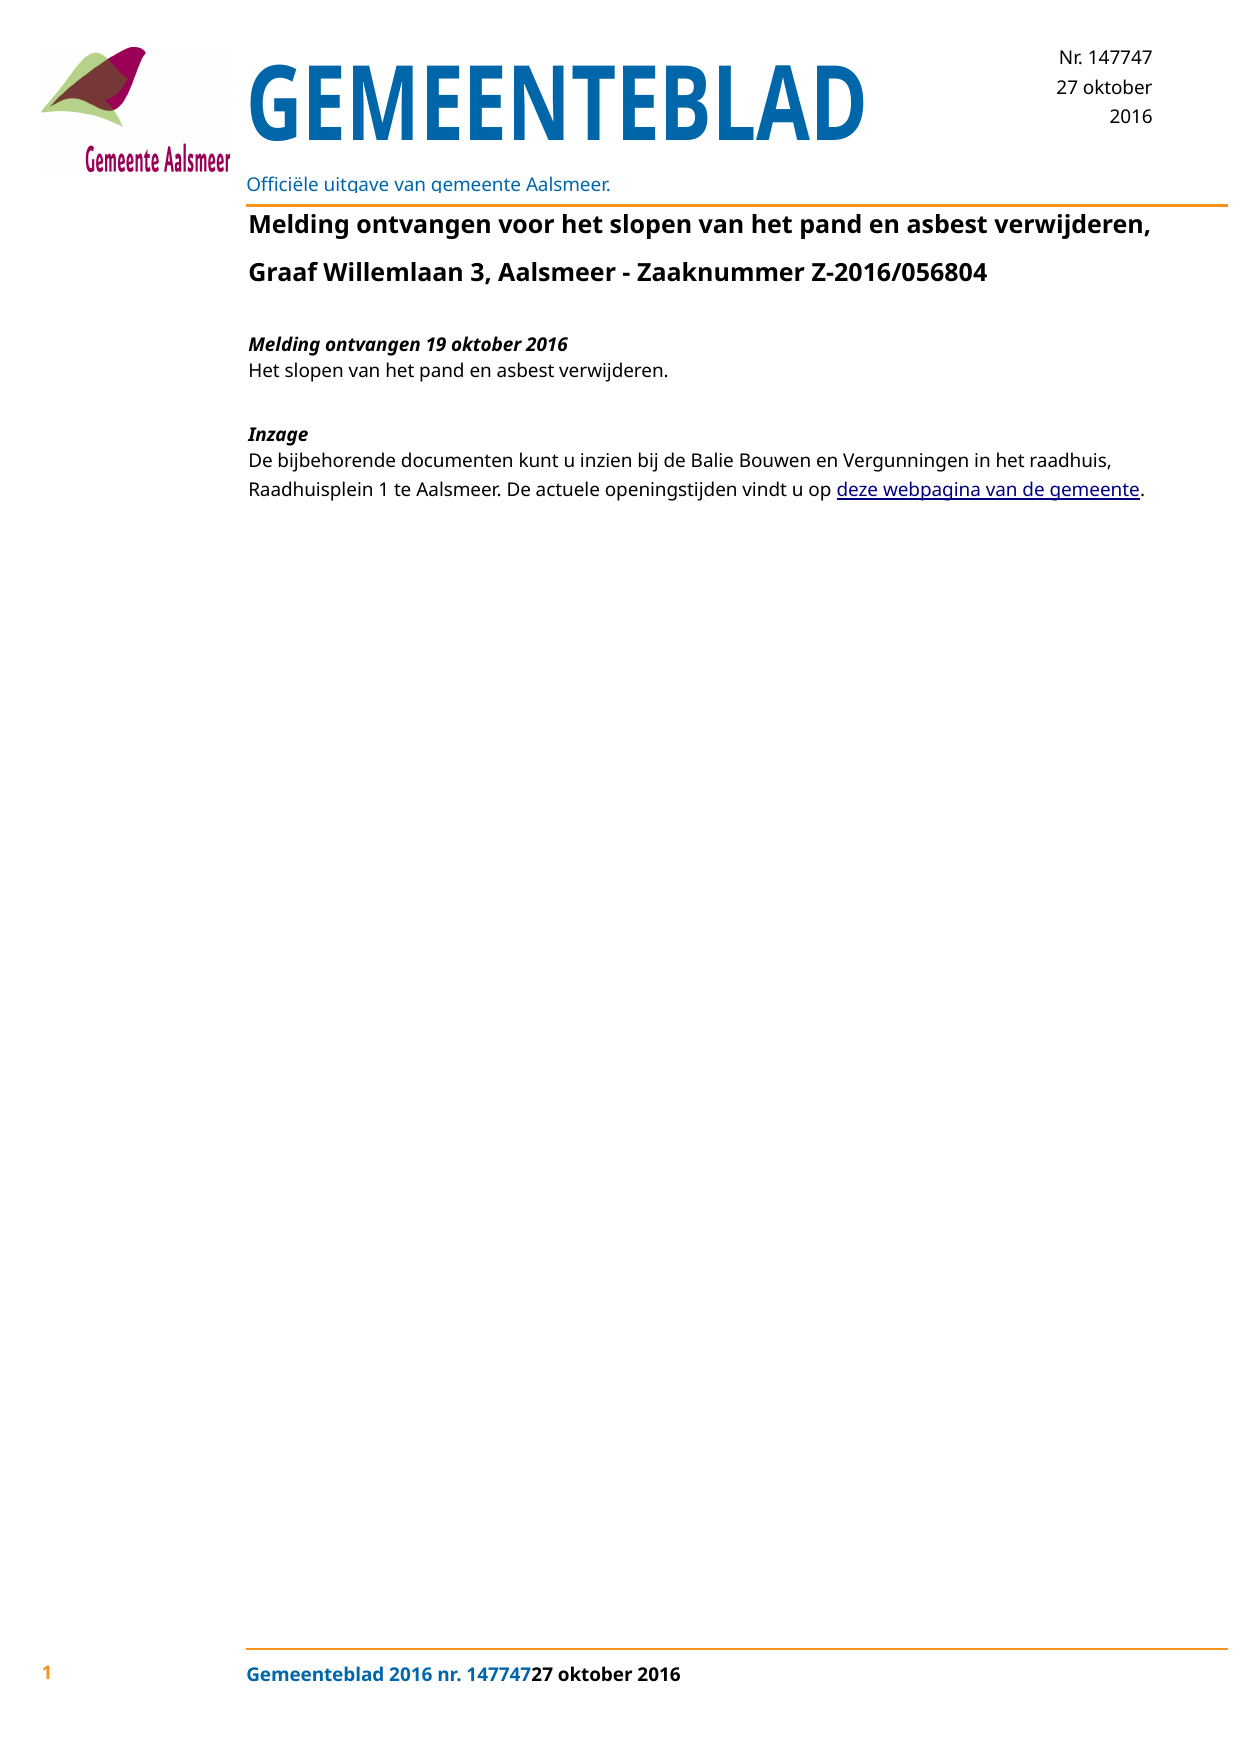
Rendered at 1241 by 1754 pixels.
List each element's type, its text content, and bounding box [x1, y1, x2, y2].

text Melding ontvangen 19 oktober 2016 [248, 331, 1152, 357]
text Het slopen van het pand en asbest verwijderen. [248, 357, 1152, 383]
text De bijbehorende documenten kunt u inzien bij de Balie Bouwen en Vergunningen in het raadhuis, Raadhuisplein 1 te Aalsmeer. De actuele openingstijden vindt u op deze webpagina van de gemeente. [248, 447, 1152, 502]
text Inzage [248, 421, 1152, 447]
picture [41, 47, 231, 172]
text Melding ontvangen voor het slopen van het pand en asbest verwijderen, Graaf Willemlaan 3, Aalsmeer - Zaaknummer Z-2016/056804 [248, 207, 1152, 288]
